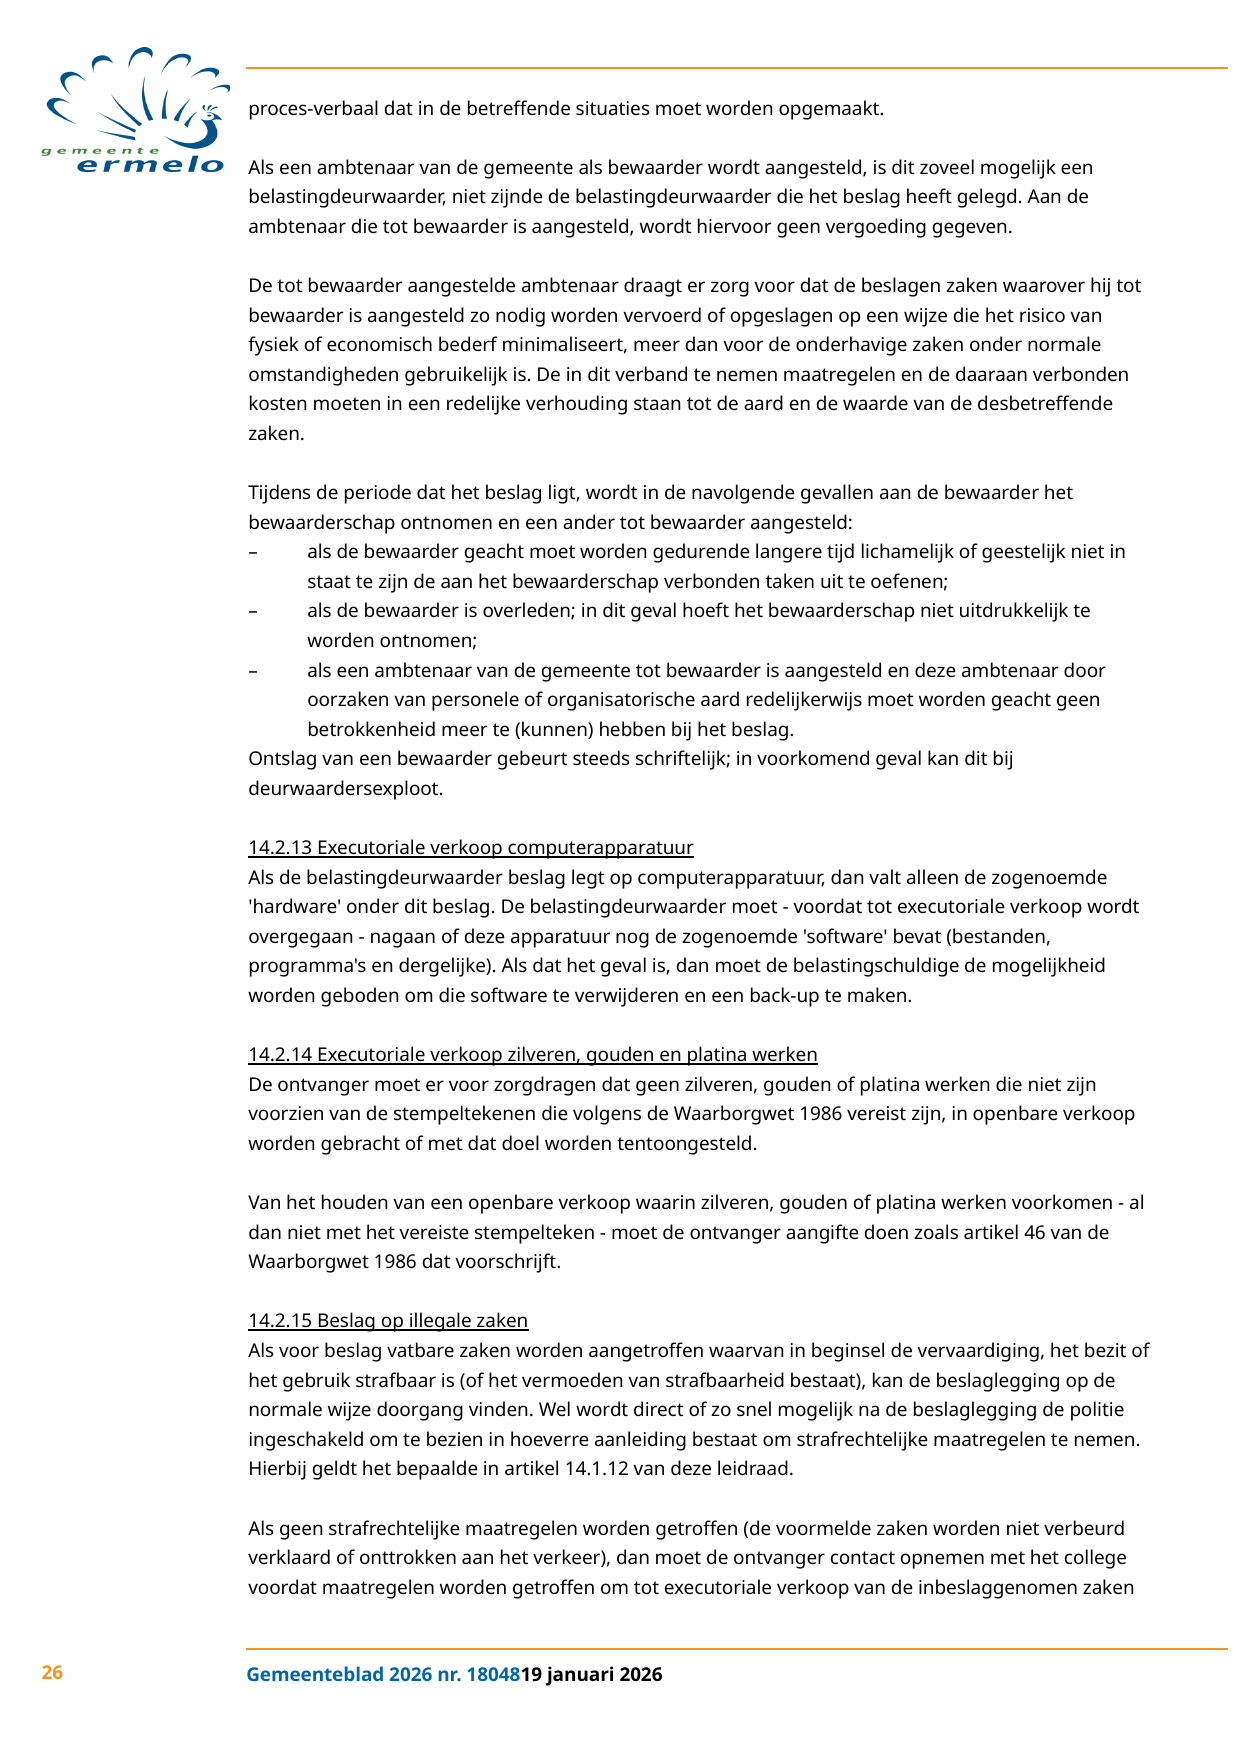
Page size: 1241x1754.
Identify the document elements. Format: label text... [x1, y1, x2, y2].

picture [41, 47, 231, 172]
list als de bewaarder is overleden; in dit geval hoeft het bewaarderschap niet uitdrukkelijk te worden ontnomen; [248, 598, 1152, 653]
text Als geen strafrechtelijke maatregelen worden getroffen (de voormelde zaken worden niet verbeurd verklaard of onttrokken aan het verkeer), dan moet de ontvanger contact opnemen met het college voordat maatregelen worden getroffen om tot executoriale verkoop van de inbeslaggenomen zaken [248, 1515, 1152, 1600]
text De tot bewaarder aangestelde ambtenaar draagt er zorg voor dat de beslagen zaken waarover hij tot bewaarder is aangesteld zo nodig worden vervoerd of opgeslagen op een wijze die het risico van fysiek of economisch bederf minimaliseert, meer dan voor de onderhavige zaken onder normale omstandigheden gebruikelijk is. De in dit verband te nemen maatregelen en de daaraan verbonden kosten moeten in een redelijke verhouding staan tot de aard en de waarde van de desbetreffende zaken. [248, 272, 1152, 446]
text Van het houden van een openbare verkoop waarin zilveren, gouden of platina werken voorkomen - al dan niet met het vereiste stempelteken - moet de ontvanger aangifte doen zoals artikel 46 van de Waarborgwet 1986 dat voorschrijft. [248, 1189, 1152, 1274]
text 14.2.15 Beslag op illegale zaken [248, 1308, 1152, 1333]
text De ontvanger moet er voor zorgdragen dat geen zilveren, gouden of platina werken die niet zijn voorzien van de stempeltekenen die volgens de Waarborgwet 1986 vereist zijn, in openbare verkoop worden gebracht of met dat doel worden tentoongesteld. [248, 1071, 1152, 1156]
text Als voor beslag vatbare zaken worden aangetroffen waarvan in beginsel de vervaardiging, het bezit of het gebruik strafbaar is (of het vermoeden van strafbaarheid bestaat), kan de beslaglegging op de normale wijze doorgang vinden. Wel wordt direct of zo snel mogelijk na de beslaglegging de politie ingeschakeld om te bezien in hoeverre aanleiding bestaat om strafrechtelijke maatregelen te nemen. Hierbij geldt het bepaalde in artikel 14.1.12 van deze leidraad. [248, 1337, 1152, 1481]
text 14.2.13 Executoriale verkoop computerapparatuur [248, 834, 1152, 860]
text Als de belastingdeurwaarder beslag legt op computerapparatuur, dan valt alleen de zogenoemde 'hardware' onder dit beslag. De belastingdeurwaarder moet - voordat tot executoriale verkoop wordt overgegaan - nagaan of deze apparatuur nog de zogenoemde 'software' bevat (bestanden, programma's en dergelijke). Als dat het geval is, dan moet de belastingschuldige de mogelijkheid worden geboden om die software te verwijderen en een back-up te maken. [248, 864, 1152, 1008]
list als een ambtenaar van de gemeente tot bewaarder is aangesteld en deze ambtenaar door oorzaken van personele of organisatorische aard redelijkerwijs moet worden geacht geen betrokkenheid meer te (kunnen) hebben bij het beslag. [248, 657, 1152, 742]
text Als een ambtenaar van de gemeente als bewaarder wordt aangesteld, is dit zoveel mogelijk een belastingdeurwaarder, niet zijnde de belastingdeurwaarder die het beslag heeft gelegd. Aan de ambtenaar die tot bewaarder is aangesteld, wordt hiervoor geen vergoeding gegeven. [248, 154, 1152, 239]
text Ontslag van een bewaarder gebeurt steeds schriftelijk; in voorkomend geval kan dit bij deurwaardersexploot. [248, 746, 1152, 801]
text 14.2.14 Executoriale verkoop zilveren, gouden en platina werken [248, 1041, 1152, 1067]
text Tijdens de periode dat het beslag ligt, wordt in de navolgende gevallen aan de bewaarder het bewaarderschap ontnomen en een ander tot bewaarder aangesteld: [248, 479, 1152, 535]
text proces-verbaal dat in de betreffende situaties moet worden opgemaakt. [248, 95, 1152, 121]
list als de bewaarder geacht moet worden gedurende langere tijd lichamelijk of geestelijk niet in staat te zijn de aan het bewaarderschap verbonden taken uit te oefenen; [248, 538, 1152, 594]
